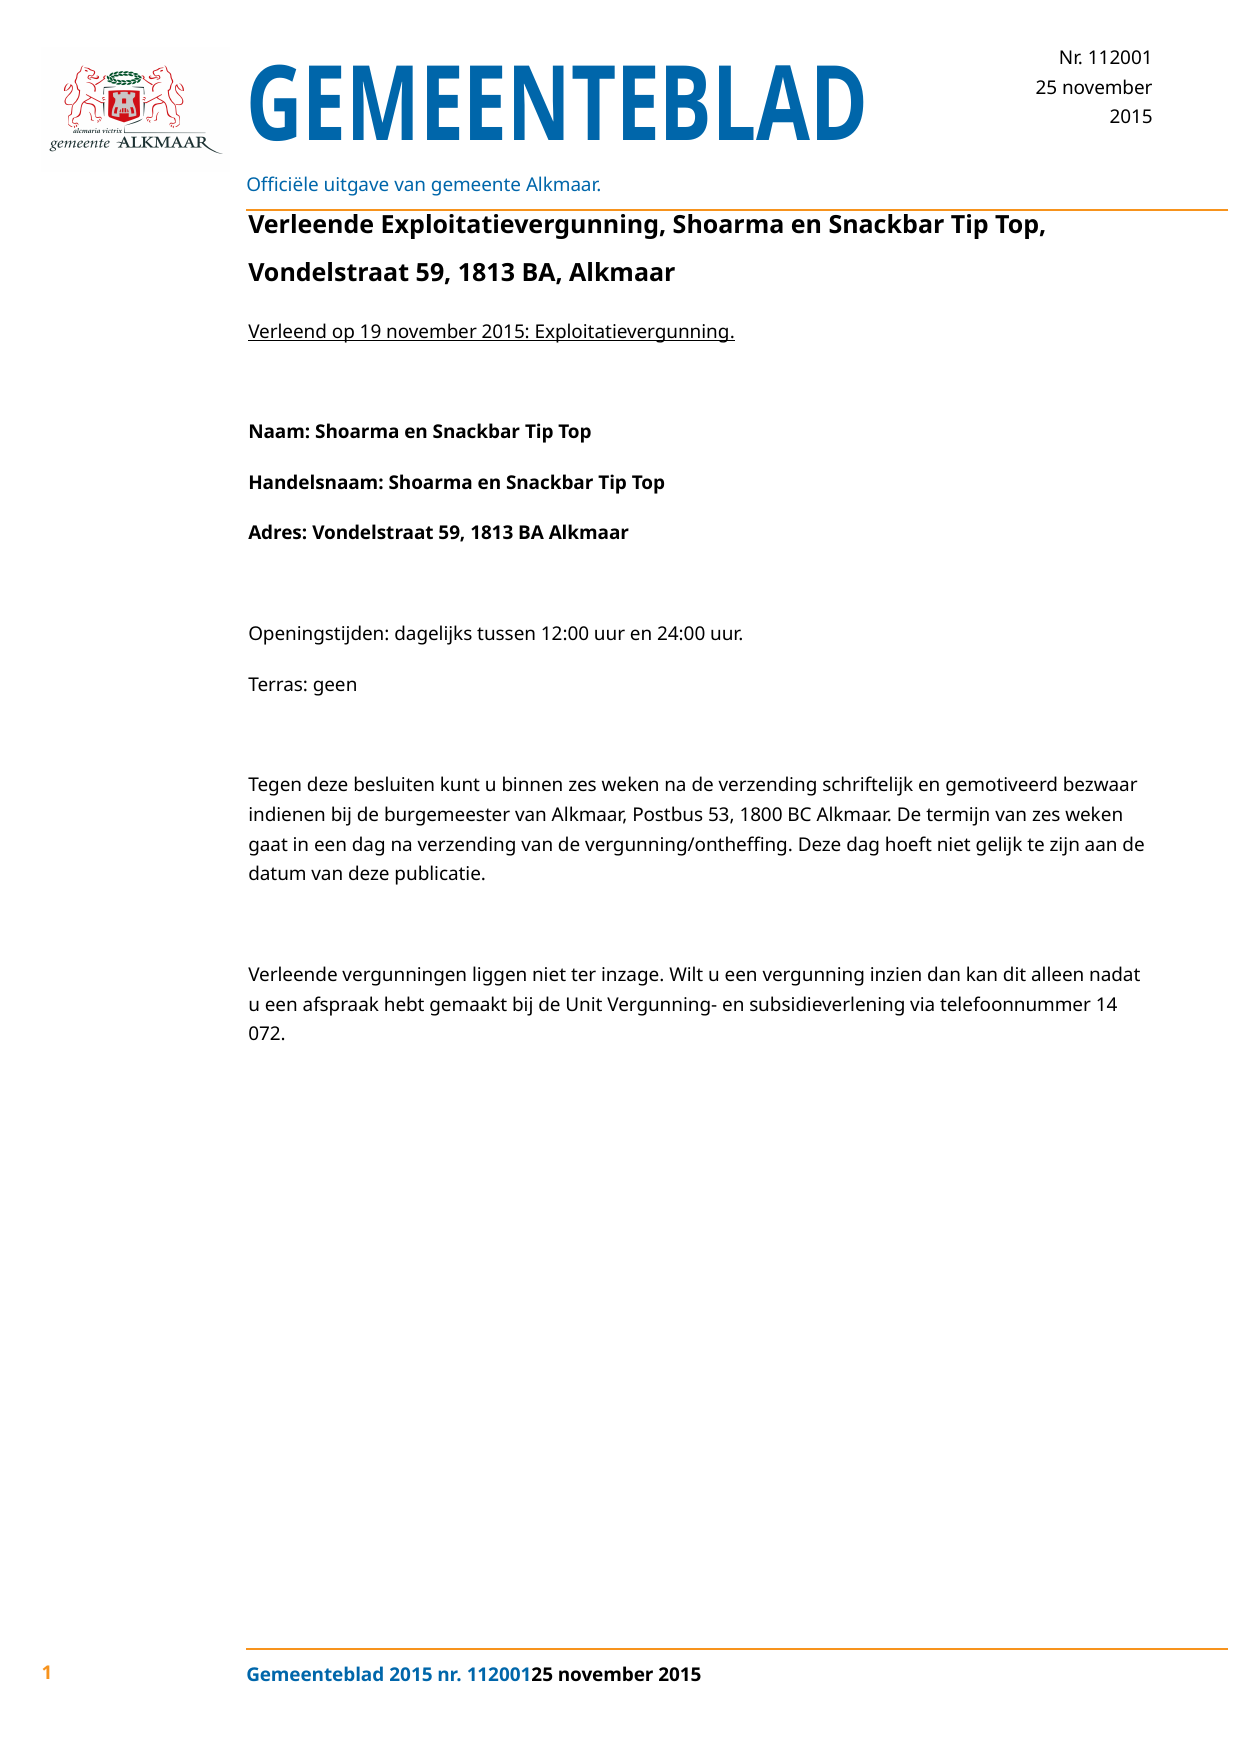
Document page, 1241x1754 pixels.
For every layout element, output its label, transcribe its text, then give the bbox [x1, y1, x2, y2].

text Naam: Shoarma en Snackbar Tip Top [248, 419, 1152, 444]
text Adres: Vondelstraat 59, 1813 BA Alkmaar [248, 519, 1152, 545]
text Verleende Exploitatievergunning, Shoarma en Snackbar Tip Top, Vondelstraat 59, 1813 BA, Alkmaar [248, 211, 1152, 288]
text Openingstijden: dagelijks tussen 12:00 uur en 24:00 uur. [248, 620, 1152, 646]
text Verleend op 19 november 2015: Exploitatievergunning. [248, 318, 1152, 344]
text Terras: geen [248, 671, 1152, 697]
picture [41, 47, 231, 172]
text Tegen deze besluiten kunt u binnen zes weken na de verzending schriftelijk en gemotiveerd bezwaar indienen bij de burgemeester van Alkmaar, Postbus 53, 1800 BC Alkmaar. De termijn van zes weken gaat in een dag na verzending van de vergunning/ontheffing. Deze dag hoeft niet gelijk te zijn aan de datum van deze publicatie. [248, 772, 1152, 886]
text Verleende vergunningen liggen niet ter inzage. Wilt u een vergunning inzien dan kan dit alleen nadat u een afspraak hebt gemaakt bij de Unit Vergunning- en subsidieverlening via telefoonnummer 14 072. [248, 961, 1152, 1046]
text Handelsnaam: Shoarma en Snackbar Tip Top [248, 469, 1152, 495]
